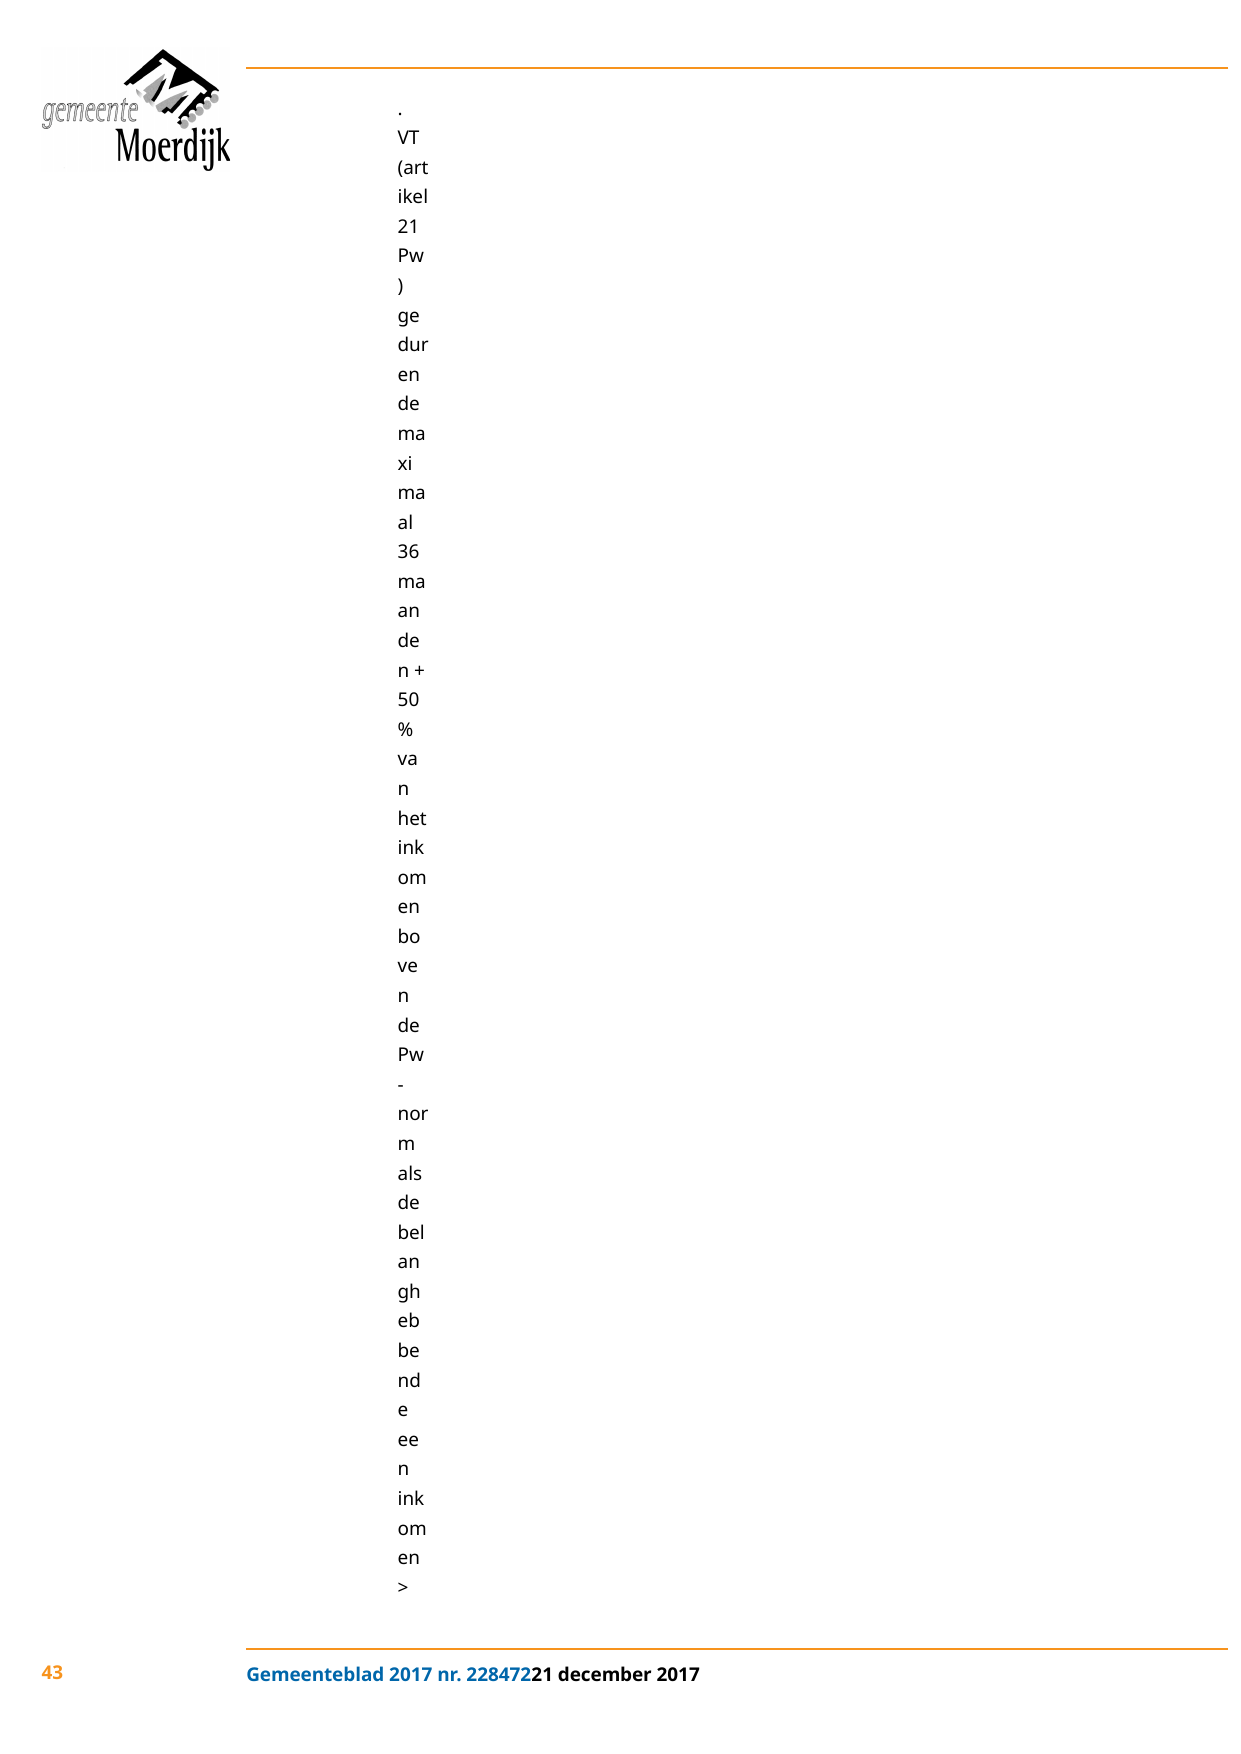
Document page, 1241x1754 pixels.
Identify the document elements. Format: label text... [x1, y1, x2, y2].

picture [41, 47, 231, 172]
table_cell [248, 95, 338, 1600]
table_cell . VT (artikel 21 Pw) gedurende maximaal 36 maanden + 50% van het inkomen boven de Pw-norm als de belanghebbende een inkomen > [338, 95, 429, 1600]
